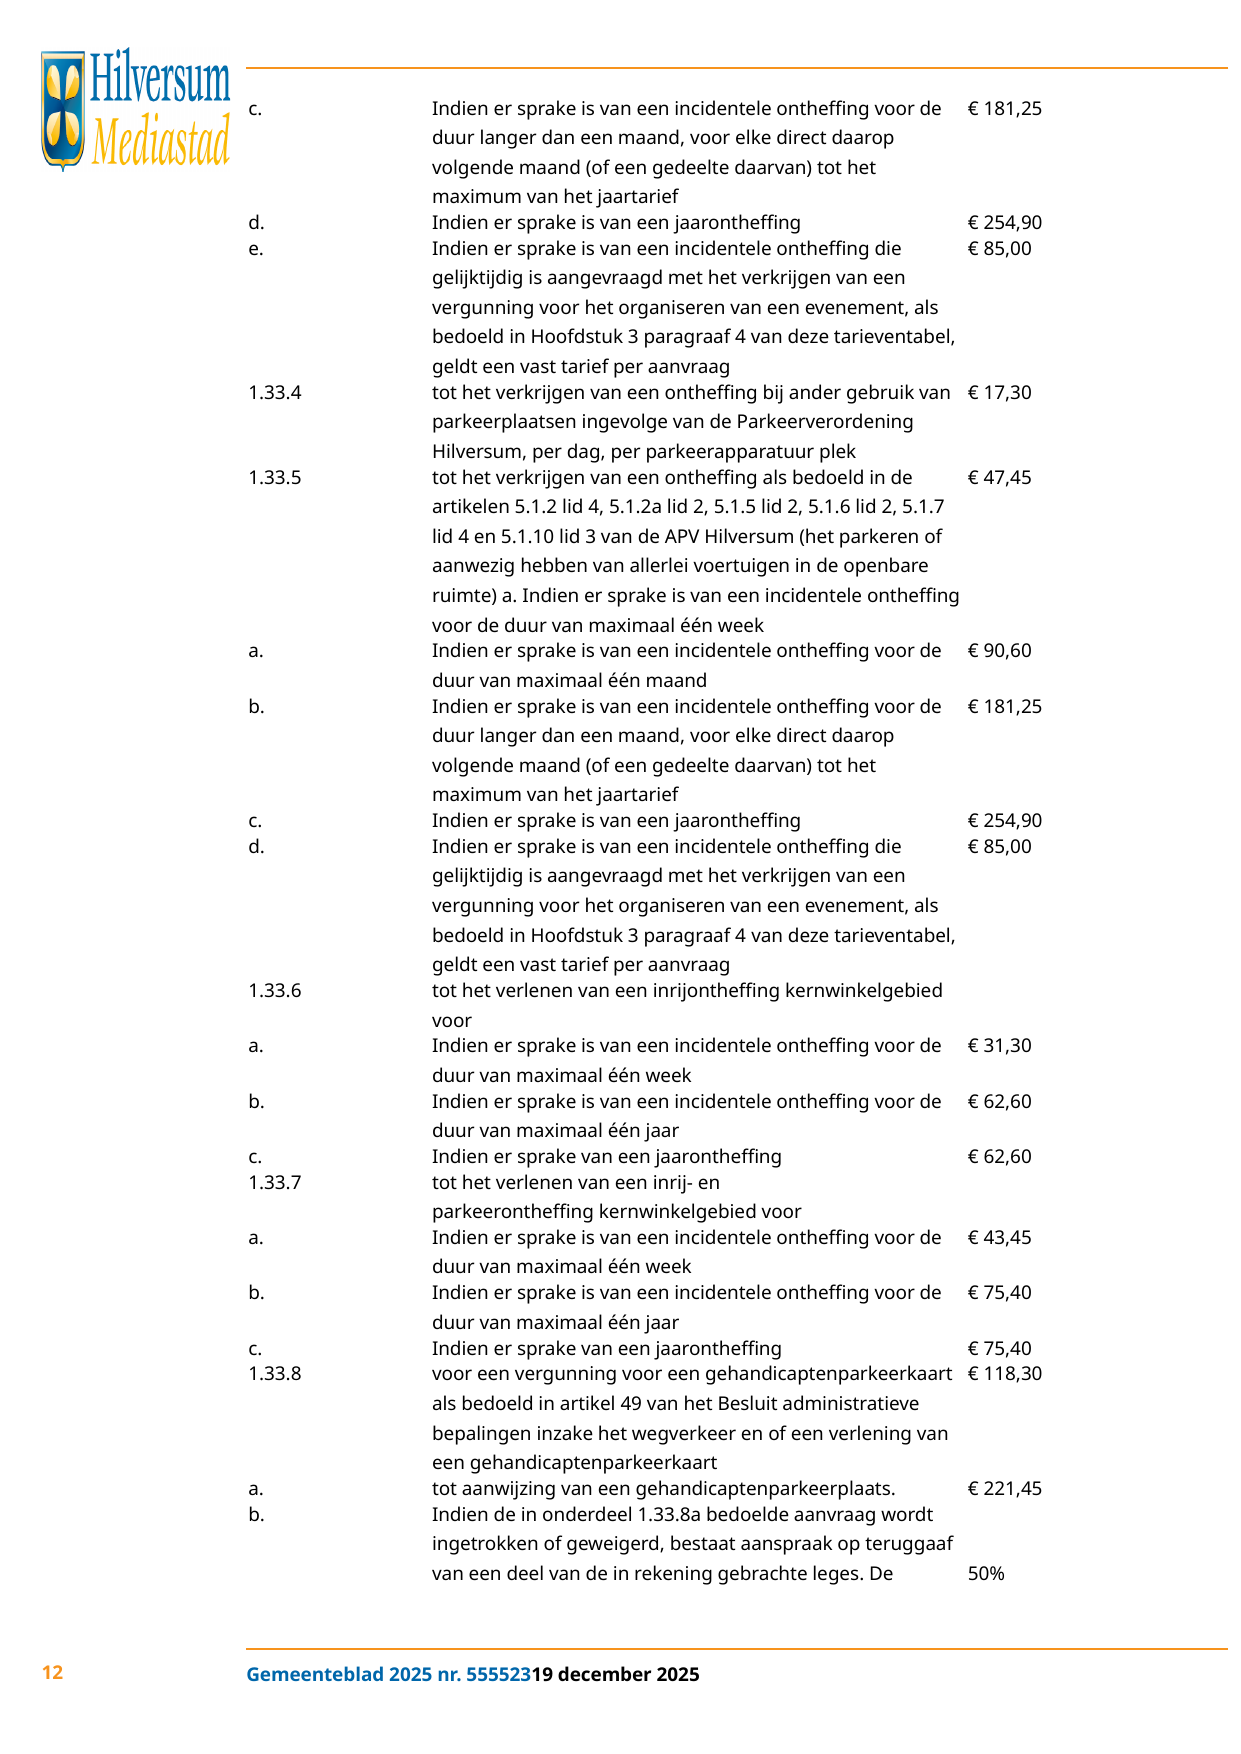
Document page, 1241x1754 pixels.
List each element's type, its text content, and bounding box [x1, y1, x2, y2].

table_cell € 118,30 [968, 1361, 1152, 1475]
table_cell c. [248, 1143, 432, 1169]
table_cell € 62,60 [968, 1143, 1152, 1169]
table_cell € 181,25 [968, 95, 1152, 209]
table_cell € 254,90 [968, 209, 1152, 235]
table_cell 50% [968, 1501, 1152, 1586]
table_cell Indien er sprake is van een jaarontheffing [432, 808, 968, 833]
table_cell € 31,30 [968, 1033, 1152, 1088]
table_cell b. [248, 1501, 432, 1586]
table_cell € 75,40 [968, 1280, 1152, 1335]
table_cell € 221,45 [968, 1475, 1152, 1501]
table_cell Indien er sprake is van een incidentele ontheffing voor de duur van maximaal één week [432, 1033, 968, 1088]
table_cell Indien er sprake is van een incidentele ontheffing voor de duur van maximaal één maand [432, 638, 968, 693]
table_cell 1.33.8 [248, 1361, 432, 1475]
table_cell Indien er sprake is van een incidentele ontheffing die gelijktijdig is aangevraagd met het verkrijgen van een vergunning voor het organiseren van een evenement, als bedoeld in Hoofdstuk 3 paragraaf 4 van deze tarieventabel, geldt een vast tarief per aanvraag [432, 833, 968, 977]
table_cell 1.33.4 [248, 379, 432, 464]
table_cell Indien er sprake van een jaarontheffing [432, 1335, 968, 1361]
table_cell € 75,40 [968, 1335, 1152, 1361]
table_cell € 85,00 [968, 235, 1152, 379]
table_cell € 254,90 [968, 808, 1152, 833]
table_cell a. [248, 1033, 432, 1088]
table_cell Indien er sprake is van een incidentele ontheffing voor de duur van maximaal één jaar [432, 1088, 968, 1143]
table_cell 1.33.5 [248, 464, 432, 638]
table_cell Indien er sprake is van een incidentele ontheffing voor de duur van maximaal één jaar [432, 1280, 968, 1335]
table_cell d. [248, 833, 432, 977]
table_cell € 62,60 [968, 1088, 1152, 1143]
table_cell € 17,30 [968, 379, 1152, 464]
table_cell € 43,45 [968, 1224, 1152, 1279]
table_cell Indien er sprake is van een incidentele ontheffing voor de duur langer dan een maand, voor elke direct daarop volgende maand (of een gedeelte daarvan) tot het maximum van het jaartarief [432, 693, 968, 807]
table_cell tot het verkrijgen van een ontheffing bij ander gebruik van parkeerplaatsen ingevolge van de Parkeerverordening Hilversum, per dag, per parkeerapparatuur plek [432, 379, 968, 464]
picture [41, 47, 231, 172]
table_cell b. [248, 1280, 432, 1335]
table_cell € 85,00 [968, 833, 1152, 977]
table_cell a. [248, 1475, 432, 1501]
table_cell € 47,45 [968, 464, 1152, 638]
table_cell b. [248, 1088, 432, 1143]
table_cell Indien er sprake is van een incidentele ontheffing die gelijktijdig is aangevraagd met het verkrijgen van een vergunning voor het organiseren van een evenement, als bedoeld in Hoofdstuk 3 paragraaf 4 van deze tarieventabel, geldt een vast tarief per aanvraag [432, 235, 968, 379]
table_cell d. [248, 209, 432, 235]
table_cell [968, 1169, 1152, 1224]
table_cell a. [248, 638, 432, 693]
table_cell Indien er sprake is van een jaarontheffing [432, 209, 968, 235]
table_cell c. [248, 1335, 432, 1361]
table_cell € 90,60 [968, 638, 1152, 693]
table_cell a. [248, 1224, 432, 1279]
table_cell e. [248, 235, 432, 379]
table_cell € 181,25 [968, 693, 1152, 807]
table_cell Indien er sprake is van een incidentele ontheffing voor de duur langer dan een maand, voor elke direct daarop volgende maand (of een gedeelte daarvan) tot het maximum van het jaartarief [432, 95, 968, 209]
table_cell Indien de in onderdeel 1.33.8a bedoelde aanvraag wordt ingetrokken of geweigerd, bestaat aanspraak op teruggaaf van een deel van de in rekening gebrachte leges. De [432, 1501, 968, 1586]
table_cell Indien er sprake van een jaarontheffing [432, 1143, 968, 1169]
table_cell tot het verkrijgen van een ontheffing als bedoeld in de artikelen 5.1.2 lid 4, 5.1.2a lid 2, 5.1.5 lid 2, 5.1.6 lid 2, 5.1.7 lid 4 en 5.1.10 lid 3 van de APV Hilversum (het parkeren of aanwezig hebben van allerlei voertuigen in de openbare ruimte) a. Indien er sprake is van een incidentele ontheffing voor de duur van maximaal één week [432, 464, 968, 638]
table_cell 1.33.7 [248, 1169, 432, 1224]
table_cell c. [248, 808, 432, 833]
table_cell tot het verlenen van een inrij- en parkeerontheffing kernwinkelgebied voor [432, 1169, 968, 1224]
table_cell tot het verlenen van een inrijontheffing kernwinkelgebied voor [432, 977, 968, 1032]
table_cell c. [248, 95, 432, 209]
table_cell b. [248, 693, 432, 807]
table_cell tot aanwijzing van een gehandicaptenparkeerplaats. [432, 1475, 968, 1501]
table_cell Indien er sprake is van een incidentele ontheffing voor de duur van maximaal één week [432, 1224, 968, 1279]
table_cell 1.33.6 [248, 977, 432, 1032]
table_cell voor een vergunning voor een gehandicaptenparkeerkaart als bedoeld in artikel 49 van het Besluit administratieve bepalingen inzake het wegverkeer en of een verlening van een gehandicaptenparkeerkaart [432, 1361, 968, 1475]
table_cell [968, 977, 1152, 1032]
